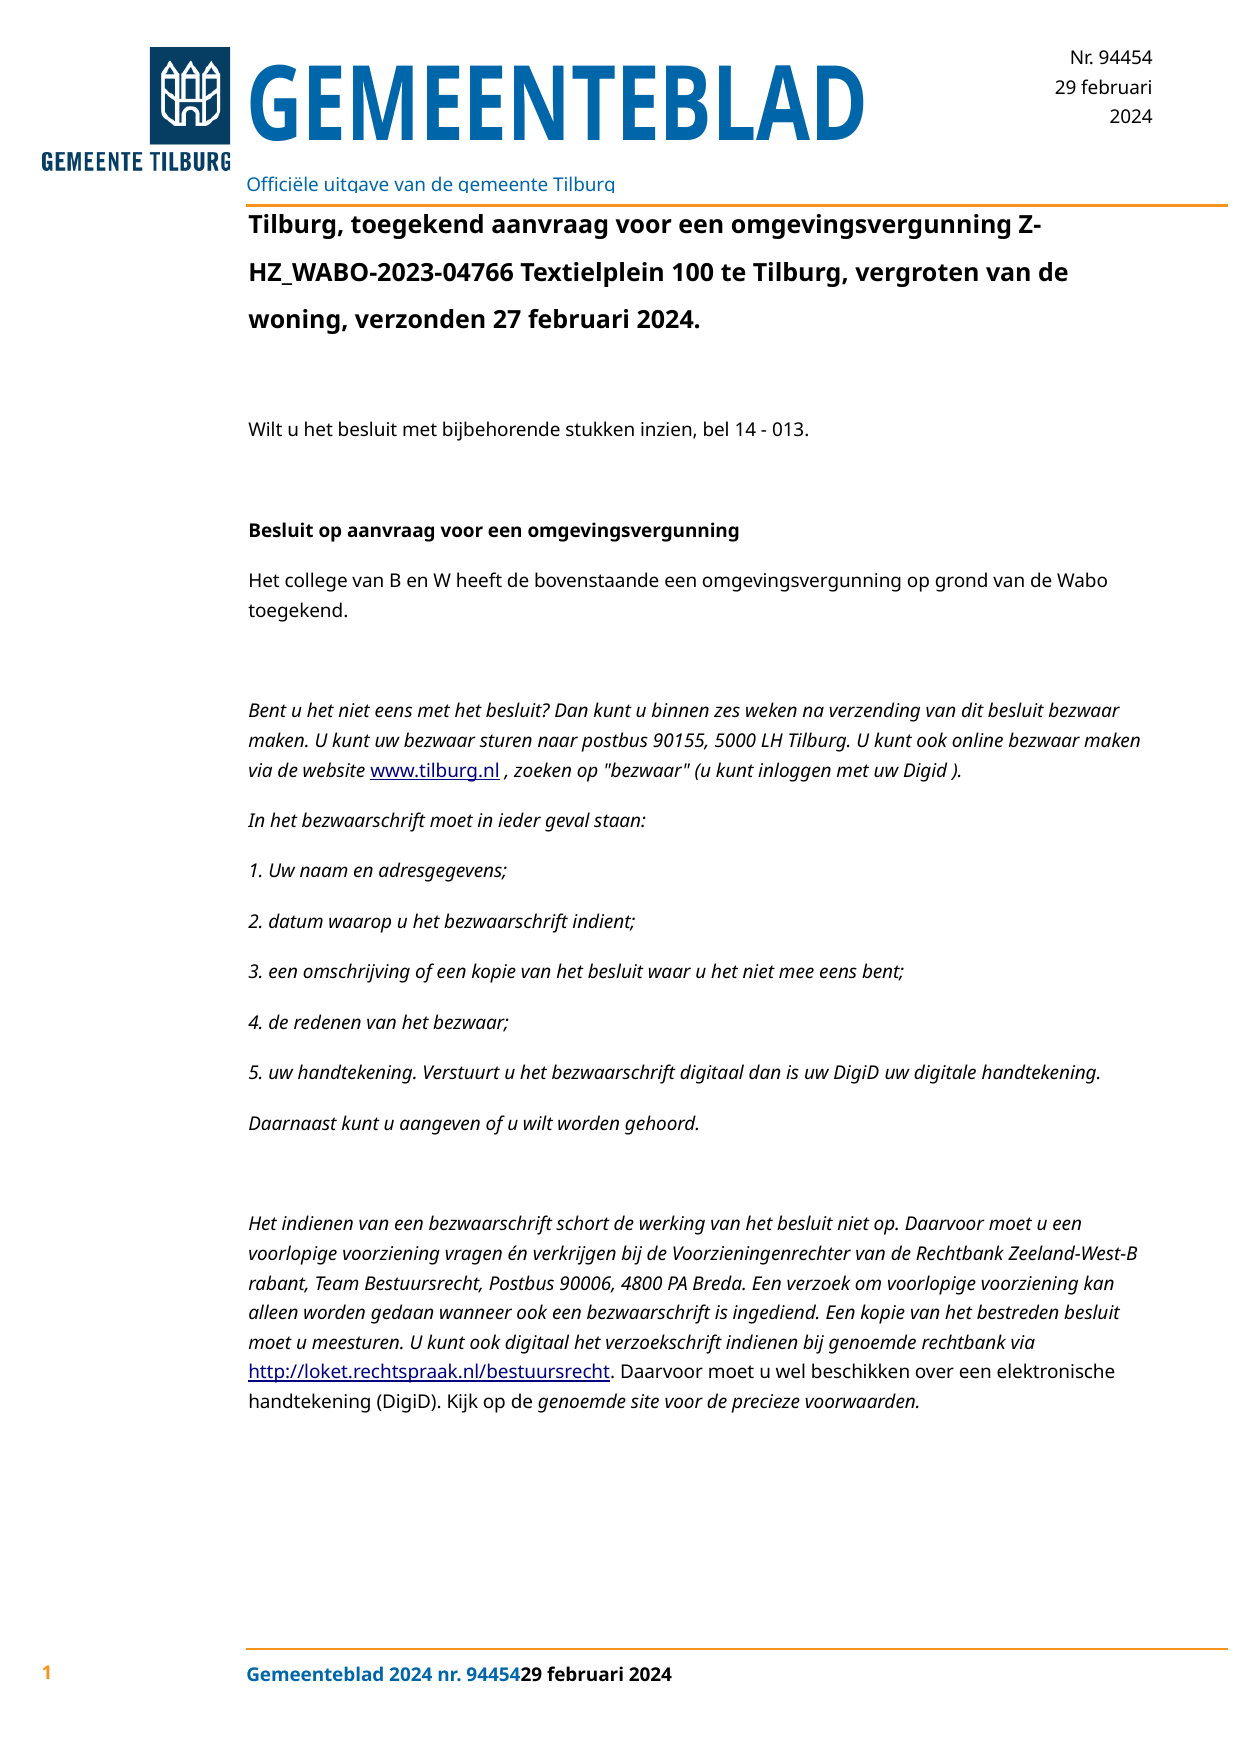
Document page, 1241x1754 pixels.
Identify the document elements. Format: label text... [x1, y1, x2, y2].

text Wilt u het besluit met bijbehorende stukken inzien, bel 14 - 013. [248, 416, 1152, 442]
text Het indienen van een bezwaarschrift schort de werking van het besluit niet op. Daarvoor moet u een voorlopige voorziening vragen én verkrijgen bij de Voorzieningenrechter van de Rechtbank Zeeland-West-B rabant, Team Bestuursrecht, Postbus 90006, 4800 PA Breda. Een verzoek om voorlopige voorziening kan alleen worden gedaan wanneer ook een bezwaarschrift is ingediend. Een kopie van het bestreden besluit moet u meesturen. U kunt ook digitaal het verzoekschrift indienen bij genoemde rechtbank via http://loket.rechtspraak.nl/bestuursrecht. Daarvoor moet u wel beschikken over een elektronische handtekening (DigiD). Kijk op de genoemde site voor de precieze voorwaarden. [248, 1211, 1152, 1414]
text 5. uw handtekening. Verstuurt u het bezwaarschrift digitaal dan is uw DigiD uw digitale handtekening. [248, 1059, 1152, 1085]
picture [41, 47, 231, 172]
text 3. een omschrijving of een kopie van het besluit waar u het niet mee eens bent; [248, 958, 1152, 984]
text 4. de redenen van het bezwaar; [248, 1009, 1152, 1034]
text Bent u het niet eens met het besluit? Dan kunt u binnen zes weken na verzending van dit besluit bezwaar maken. U kunt uw bezwaar sturen naar postbus 90155, 5000 LH Tilburg. U kunt ook online bezwaar maken via de website www.tilburg.nl , zoeken op "bezwaar" (u kunt inloggen met uw Digid ). [248, 698, 1152, 782]
text 2. datum waarop u het bezwaarschrift indient; [248, 908, 1152, 934]
text In het bezwaarschrift moet in ieder geval staan: [248, 807, 1152, 833]
text Het college van B en W heeft de bovenstaande een omgevingsvergunning op grond van de Wabo toegekend. [248, 567, 1152, 622]
text Daarnaast kunt u aangeven of u wilt worden gehoord. [248, 1110, 1152, 1135]
text Besluit op aanvraag voor een omgevingsvergunning [248, 517, 1152, 542]
text 1. Uw naam en adresgegevens; [248, 858, 1152, 883]
text Tilburg, toegekend aanvraag voor een omgevingsvergunning Z-HZ_WABO-2023-04766 Textielplein 100 te Tilburg, vergroten van de woning, verzonden 27 februari 2024. [248, 207, 1152, 336]
